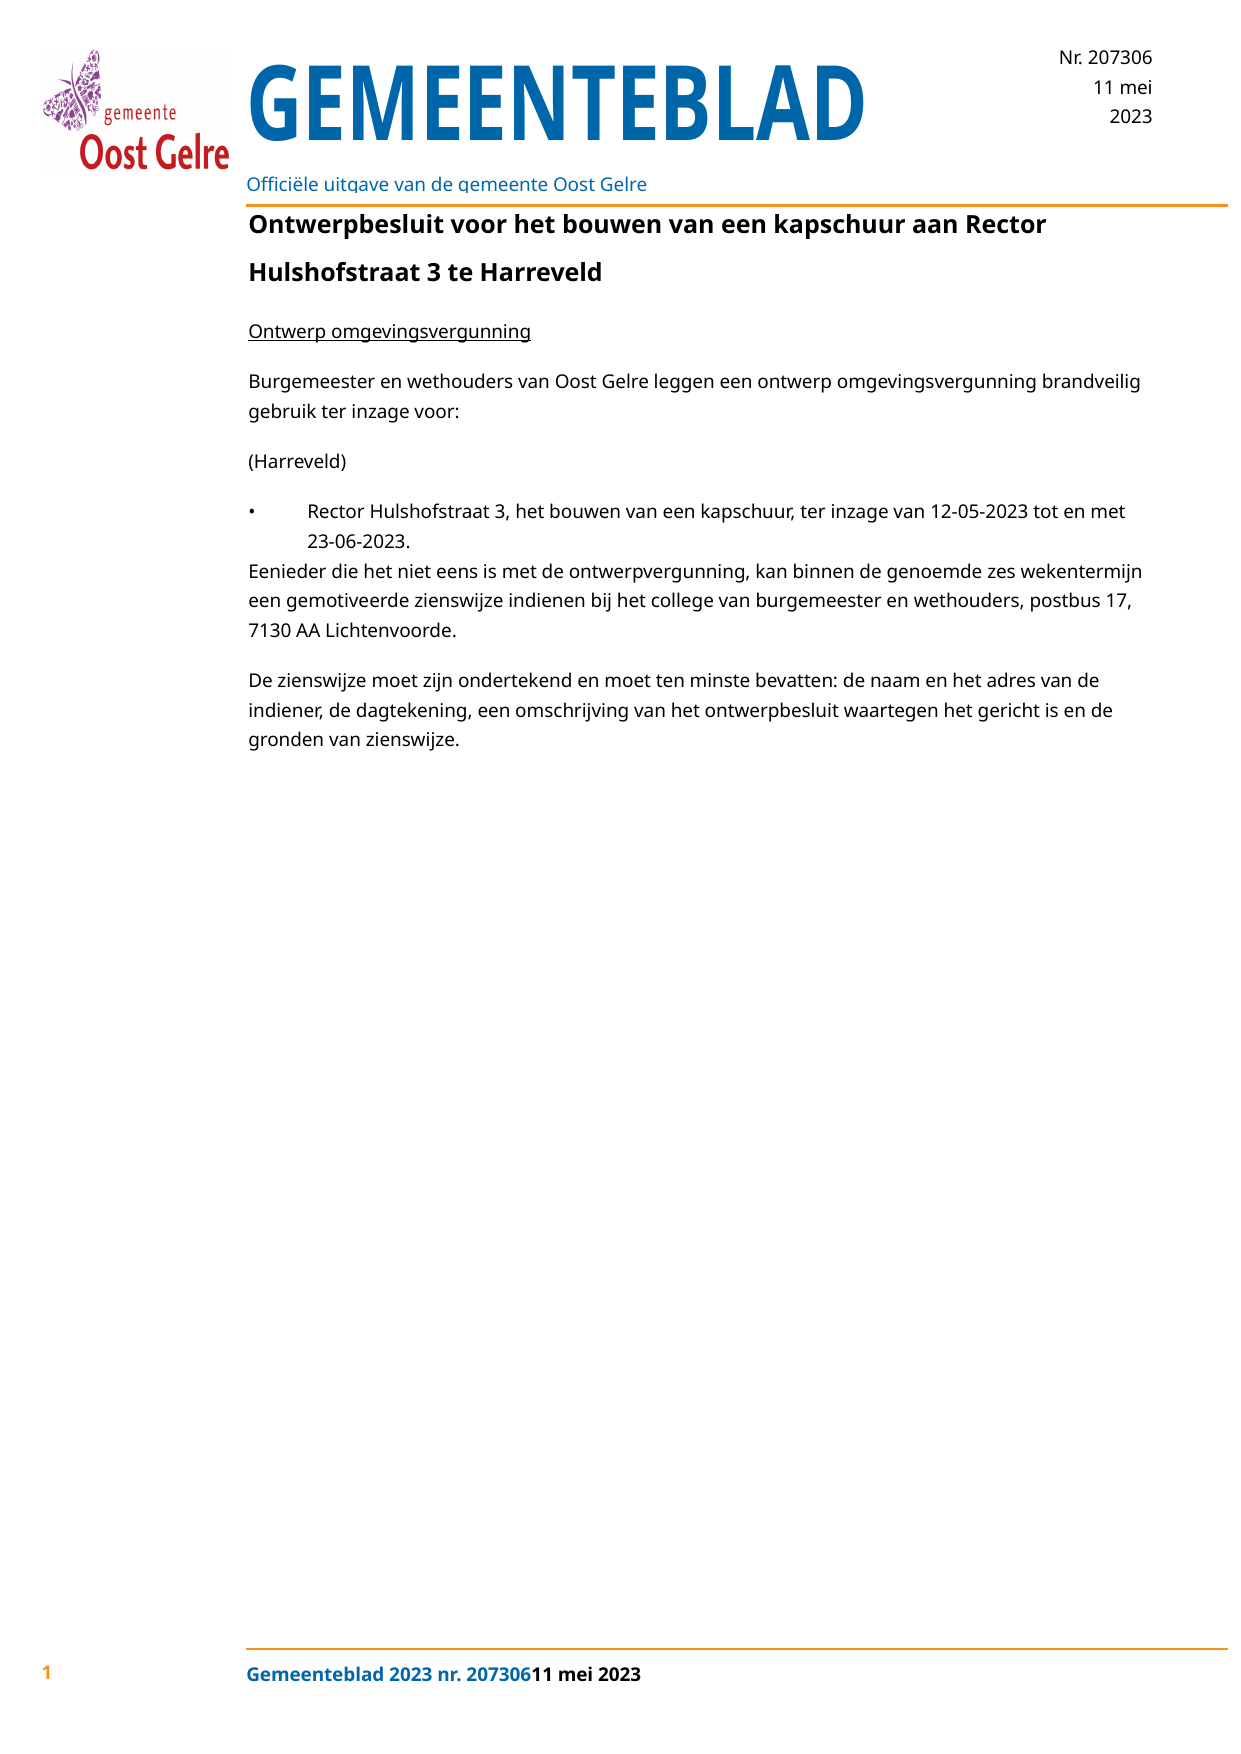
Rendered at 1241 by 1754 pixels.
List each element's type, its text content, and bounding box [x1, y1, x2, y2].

text Burgemeester en wethouders van Oost Gelre leggen een ontwerp omgevingsvergunning brandveilig gebruik ter inzage voor: [248, 368, 1152, 424]
text Ontwerpbesluit voor het bouwen van een kapschuur aan Rector Hulshofstraat 3 te Harreveld [248, 207, 1152, 288]
text De zienswijze moet zijn ondertekend en moet ten minste bevatten: de naam en het adres van de indiener, de dagtekening, een omschrijving van het ontwerpbesluit waartegen het gericht is en de gronden van zienswijze. [248, 667, 1152, 752]
list Rector Hulshofstraat 3, het bouwen van een kapschuur, ter inzage van 12-05-2023 tot en met 23-06-2023. [248, 499, 1152, 554]
picture [41, 47, 231, 172]
text (Harreveld) [248, 448, 1152, 474]
text Ontwerp omgevingsvergunning [248, 318, 1152, 344]
text Eenieder die het niet eens is met de ontwerpvergunning, kan binnen de genoemde zes wekentermijn een gemotiveerde zienswijze indienen bij het college van burgemeester en wethouders, postbus 17, 7130 AA Lichtenvoorde. [248, 558, 1152, 643]
